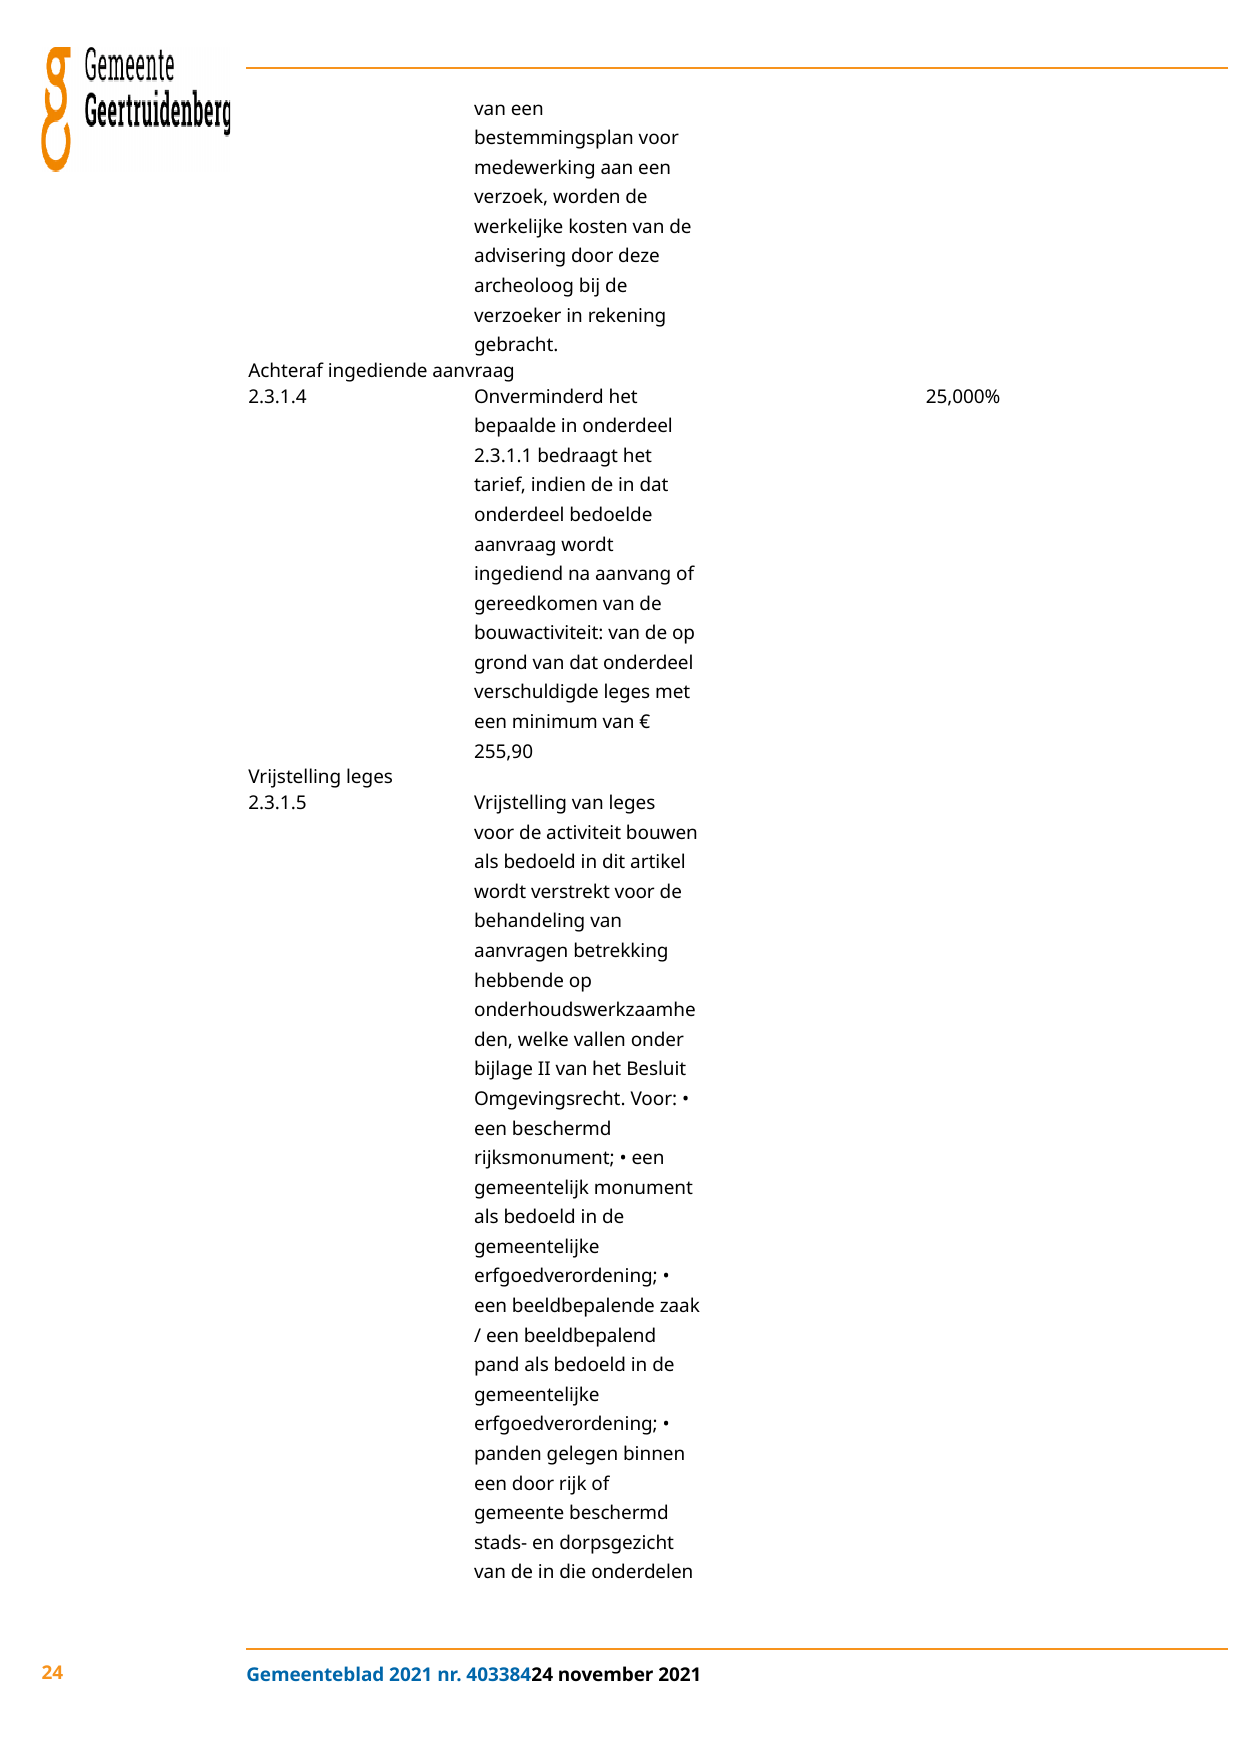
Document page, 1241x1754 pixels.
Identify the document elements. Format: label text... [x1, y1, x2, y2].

table_cell 25,000% [926, 383, 1152, 764]
table_cell [700, 95, 926, 357]
table_cell Vrijstelling leges [248, 764, 926, 789]
picture [41, 47, 231, 172]
table_cell van een bestemmingsplan voor medewerking aan een verzoek, worden de werkelijke kosten van de advisering door deze archeoloog bij de verzoeker in rekening gebracht. [474, 95, 700, 357]
table_cell [926, 789, 1152, 1584]
table_cell 2.3.1.4 [248, 383, 474, 764]
table_cell [700, 789, 926, 1584]
table_cell [926, 764, 1152, 789]
table_cell Achteraf ingediende aanvraag [248, 357, 926, 383]
table_cell Vrijstelling van leges voor de activiteit bouwen als bedoeld in dit artikel wordt verstrekt voor de behandeling van aanvragen betrekking hebbende op onderhoudswerkzaamheden, welke vallen onder bijlage II van het Besluit Omgevingsrecht. Voor: • een beschermd rijksmonument; • een gemeentelijk monument als bedoeld in de gemeentelijke erfgoedverordening; • een beeldbepalende zaak / een beeldbepalend pand als bedoeld in de gemeentelijke erfgoedverordening; • panden gelegen binnen een door rijk of gemeente beschermd stads- en dorpsgezicht van de in die onderdelen [474, 789, 700, 1584]
table_cell [700, 383, 926, 764]
table_cell [926, 95, 1152, 357]
table_cell [248, 95, 474, 357]
table_cell 2.3.1.5 [248, 789, 474, 1584]
table_cell Onverminderd het bepaalde in onderdeel 2.3.1.1 bedraagt het tarief, indien de in dat onderdeel bedoelde aanvraag wordt ingediend na aanvang of gereedkomen van de bouwactiviteit: van de op grond van dat onderdeel verschuldigde leges met een minimum van € 255,90 [474, 383, 700, 764]
table_cell [926, 357, 1152, 383]
